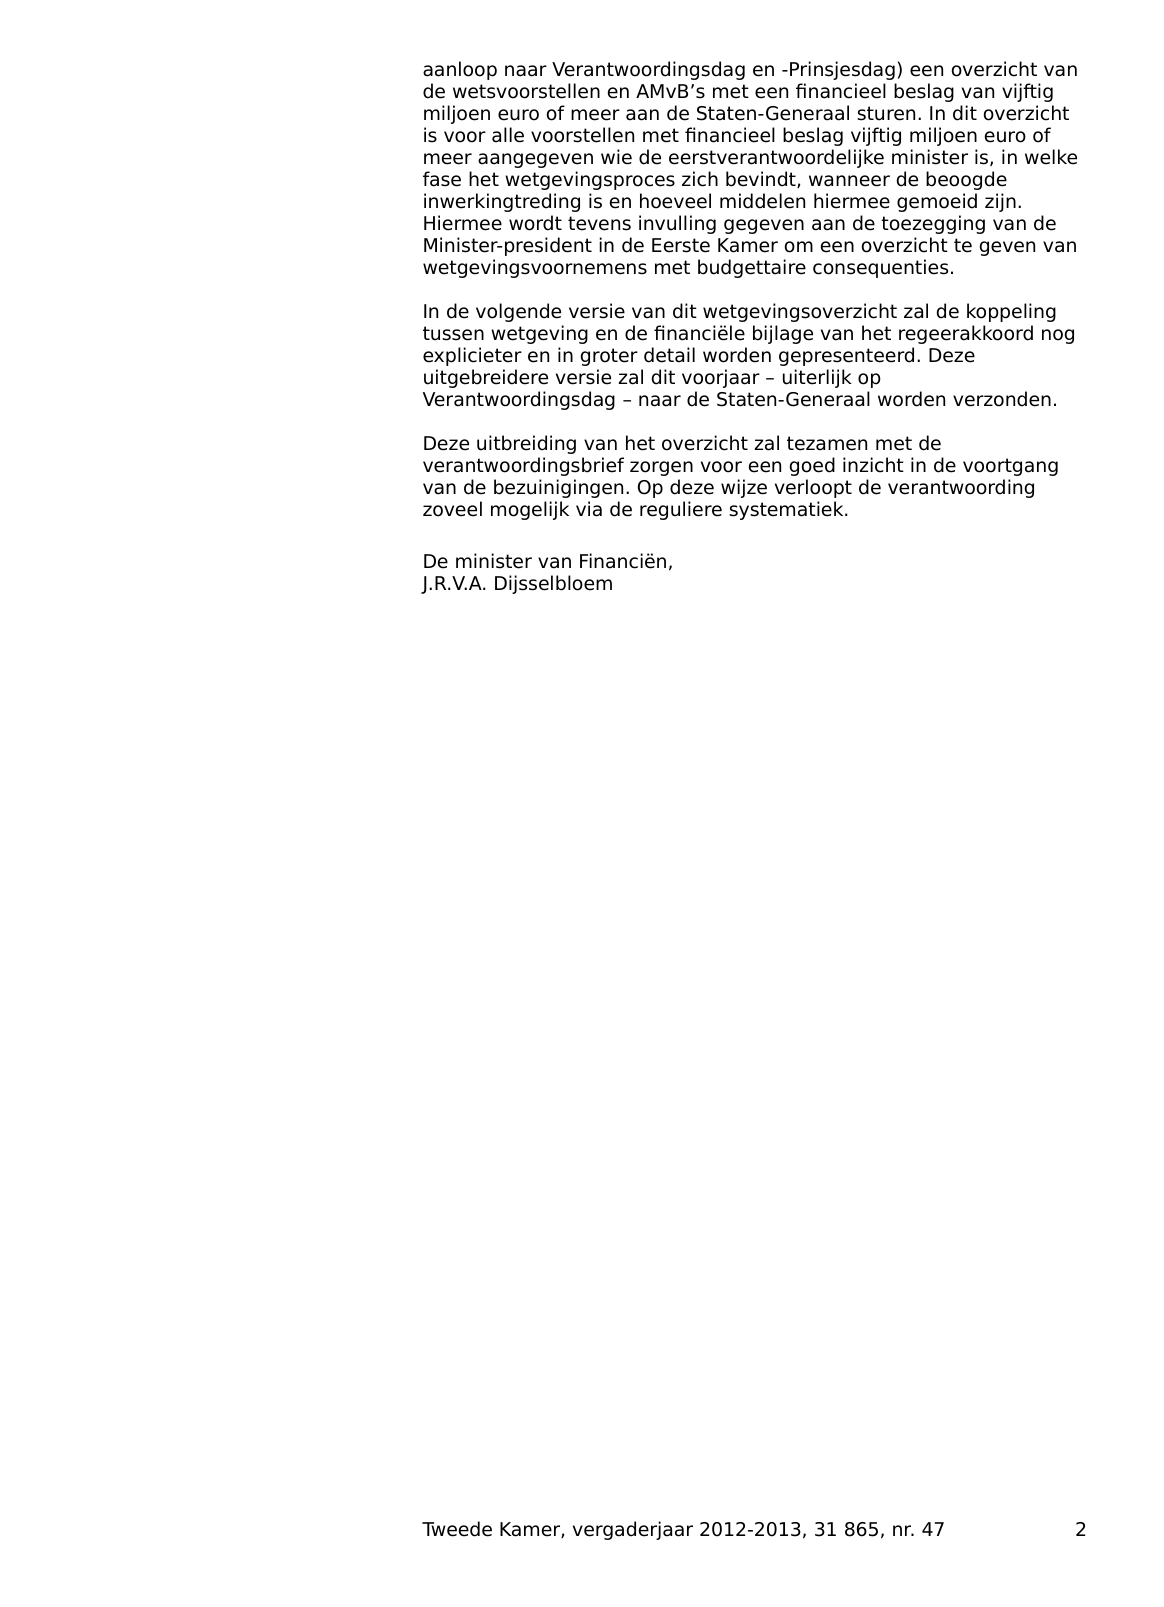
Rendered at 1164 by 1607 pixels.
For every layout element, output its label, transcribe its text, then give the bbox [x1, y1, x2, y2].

text In de volgende versie van dit wetgevingsoverzicht zal de koppeling tussen wetgeving en de financiële bijlage van het regeerakkoord nog explicieter en in groter detail worden gepresenteerd. Deze uitgebreidere versie zal dit voorjaar – uiterlijk op Verantwoordingsdag – naar de Staten-Generaal worden verzonden. [422, 301, 1087, 411]
text Deze uitbreiding van het overzicht zal tezamen met de verantwoordingsbrief zorgen voor een goed inzicht in de voortgang van de bezuinigingen. Op deze wijze verloopt de verantwoording zoveel mogelijk via de reguliere systematiek. [422, 433, 1087, 521]
text aanloop naar Verantwoordingsdag en -Prinsjesdag) een overzicht van de wetsvoorstellen en AMvB’s met een financieel beslag van vijftig miljoen euro of meer aan de Staten-Generaal sturen. In dit overzicht is voor alle voorstellen met financieel beslag vijftig miljoen euro of meer aangegeven wie de eerstverantwoordelijke minister is, in welke fase het wetgevingsproces zich bevindt, wanneer de beoogde inwerkingtreding is en hoeveel middelen hiermee gemoeid zijn. Hiermee wordt tevens invulling gegeven aan de toezegging van de Minister-president in de Eerste Kamer om een overzicht te geven van wetgevingsvoornemens met budgettaire consequenties. [422, 59, 1087, 279]
text De minister van Financiën, J.R.V.A. Dijsselbloem [422, 551, 1087, 595]
